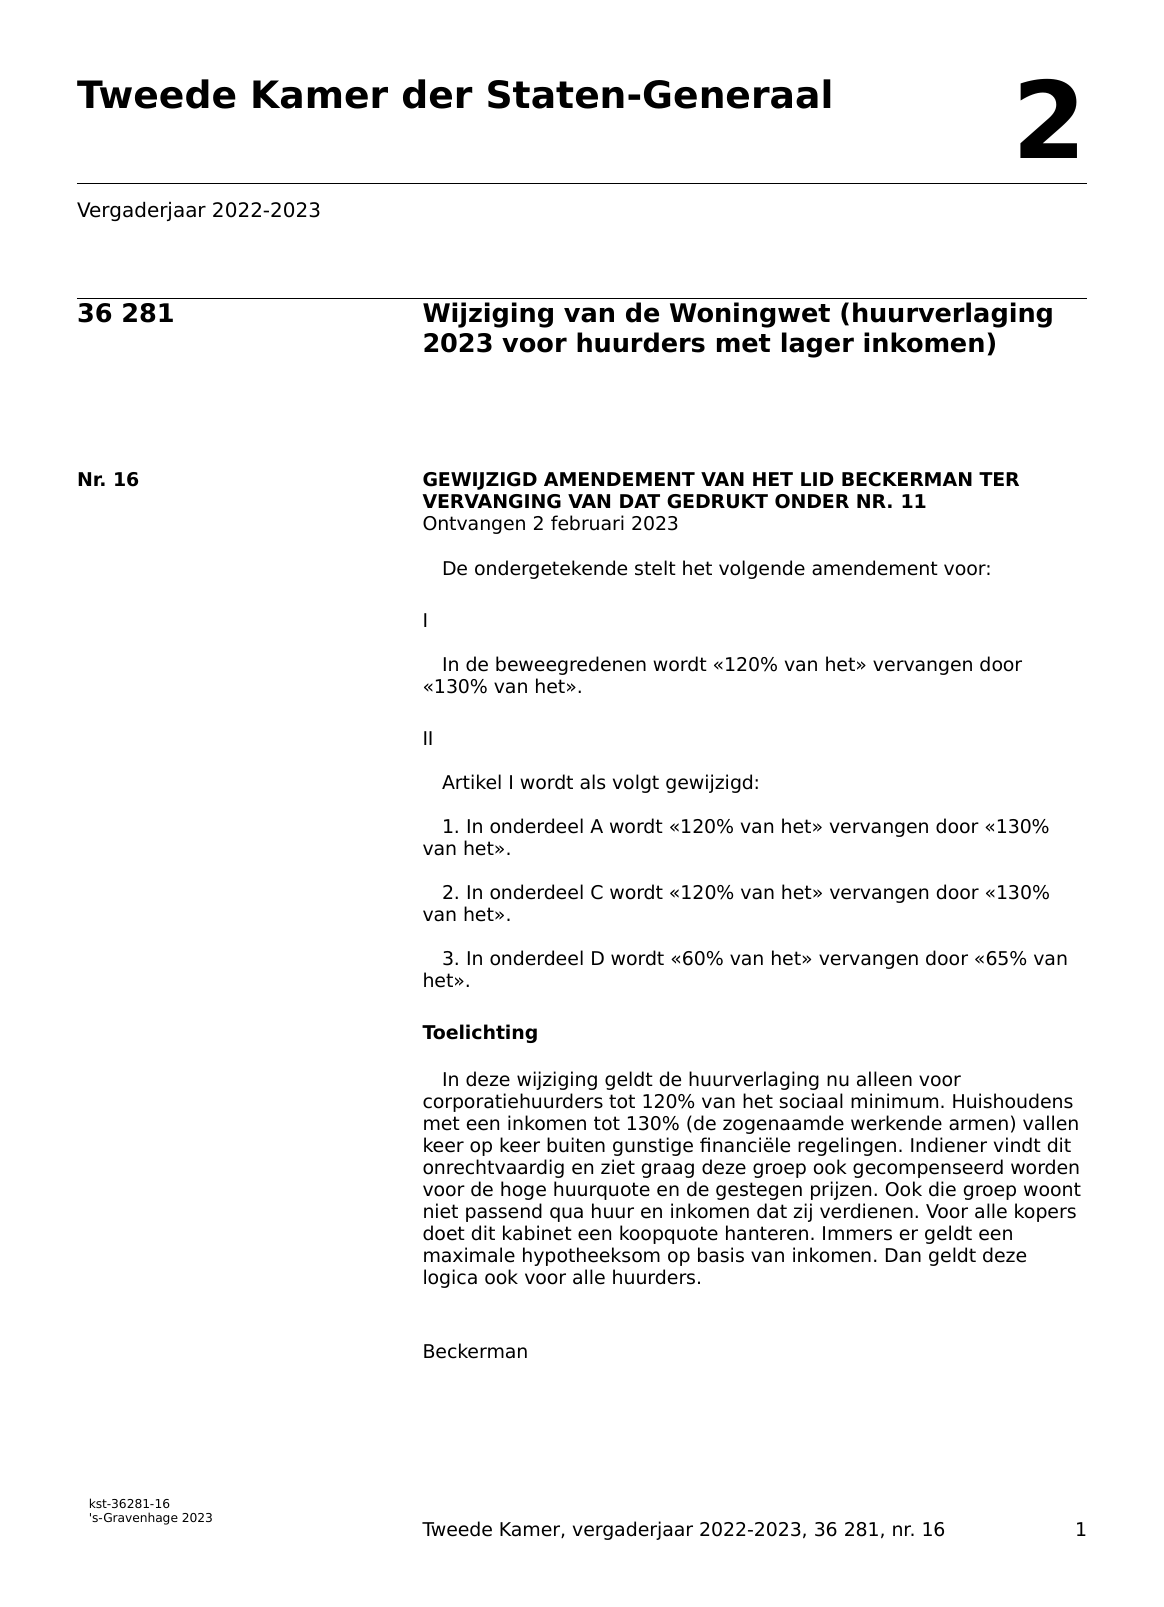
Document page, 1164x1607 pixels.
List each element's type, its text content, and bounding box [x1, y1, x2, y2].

subtitle Toelichting [422, 1022, 1087, 1044]
text Artikel I wordt als volgt gewijzigd: [422, 772, 1087, 794]
text 2. In onderdeel C wordt «120% van het» vervangen door «130% van het». [422, 882, 1087, 926]
subtitle Nr. 16 GEWIJZIGD AMENDEMENT VAN HET LID BECKERMAN TER VERVANGING VAN DAT GEDRUKT ONDER NR. 11 [77, 469, 1087, 513]
text kst-36281-16 [88, 1497, 323, 1511]
text 1. In onderdeel A wordt «120% van het» vervangen door «130% van het». [422, 816, 1087, 860]
text 's-Gravenhage 2023 [88, 1511, 323, 1525]
table_cell Vergaderjaar 2022-2023 [77, 184, 1087, 298]
table_header Tweede Kamer der Staten-Generaal [77, 59, 886, 183]
text In de beweegredenen wordt «120% van het» vervangen door «130% van het». [422, 654, 1087, 698]
text Beckerman [422, 1319, 1087, 1363]
text In deze wijziging geldt de huurverlaging nu alleen voor corporatiehuurders tot 120% van het sociaal minimum. Huishoudens met een inkomen tot 130% (de zogenaamde werkende armen) vallen keer op keer buiten gunstige financiële regelingen. Indiener vindt dit onrechtvaardig en ziet graag deze groep ook gecompenseerd worden voor de hoge huurquote en de gestegen prijzen. Ook die groep woont niet passend qua huur en inkomen dat zij verdienen. Voor alle kopers doet dit kabinet een koopquote hanteren. Immers er geldt een maximale hypotheeksom op basis van inkomen. Dan geldt deze logica ook voor alle huurders. [422, 1069, 1087, 1289]
subtitle I [422, 609, 1087, 631]
subtitle 36 281 Wijziging van de Woningwet (huurverlaging 2023 voor huurders met lager inkomen) [77, 299, 1087, 358]
text Ontvangen 2 februari 2023 [422, 513, 1087, 535]
table_header 2 [886, 59, 1087, 183]
text 3. In onderdeel D wordt «60% van het» vervangen door «65% van het». [422, 948, 1087, 992]
text De ondergetekende stelt het volgende amendement voor: [422, 557, 1087, 579]
subtitle II [422, 728, 1087, 749]
